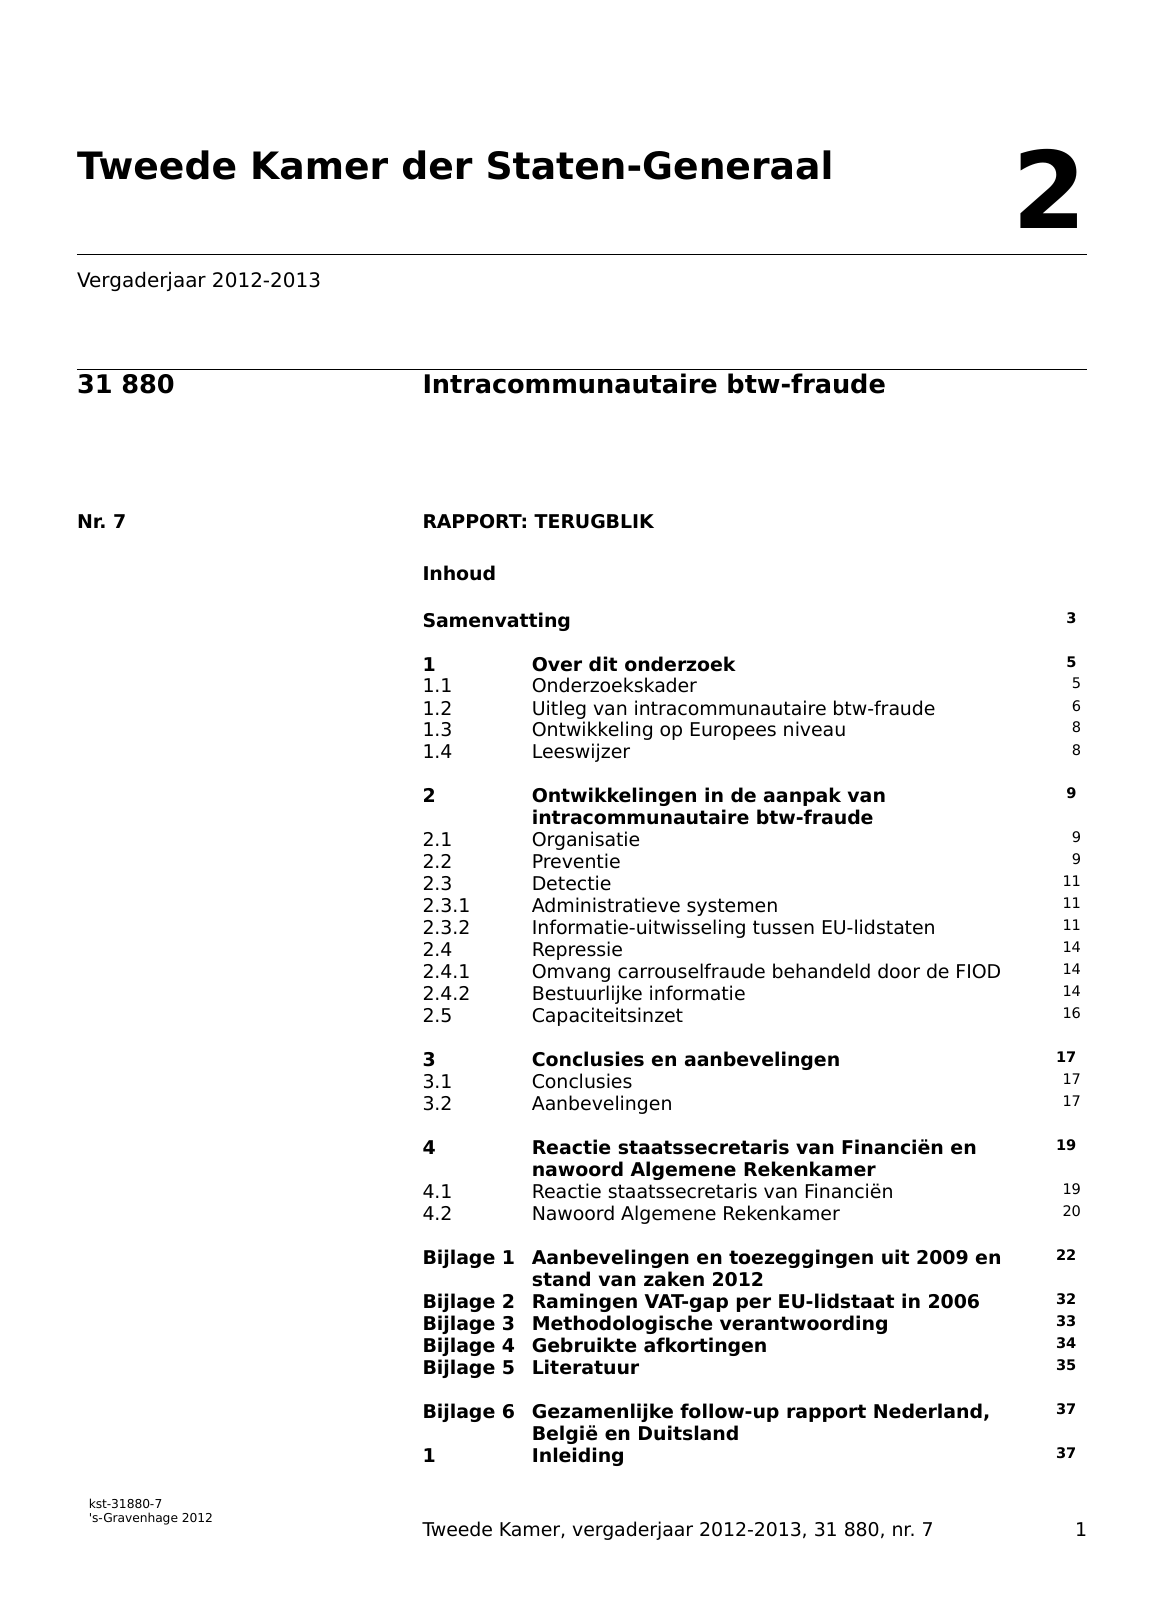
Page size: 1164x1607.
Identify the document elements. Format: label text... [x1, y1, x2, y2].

table_cell Bijlage 6 [422, 1401, 526, 1445]
table_cell Informatie-uitwisseling tussen EU-lidstaten [526, 917, 1028, 939]
table_cell 4 [422, 1137, 526, 1181]
table_cell 2.4 [422, 939, 526, 961]
table_cell [526, 763, 1028, 785]
table_cell 9 [1028, 829, 1087, 851]
table_cell 16 [1028, 1005, 1087, 1027]
table_cell Conclusies [526, 1071, 1028, 1093]
table_cell Ontwikkelingen in de aanpak van intracommunautaire btw-fraude [526, 785, 1028, 829]
subtitle Inhoud [422, 562, 1087, 584]
table_cell [1028, 763, 1087, 785]
table_cell [422, 1115, 526, 1137]
table_cell 22 [1028, 1247, 1087, 1291]
table_cell Aanbevelingen en toezeggingen uit 2009 en stand van zaken 2012 [526, 1247, 1028, 1291]
table_cell 2.3 [422, 873, 526, 895]
table_cell Ramingen VAT-gap per EU-lidstaat in 2006 [526, 1291, 1028, 1313]
table_cell 2.3.2 [422, 917, 526, 939]
table_cell Leeswijzer [526, 741, 1028, 763]
table_cell 35 [1028, 1357, 1087, 1379]
table_cell 3.2 [422, 1093, 526, 1115]
table_cell Nawoord Algemene Rekenkamer [526, 1203, 1028, 1225]
table_cell 2.5 [422, 1005, 526, 1027]
table_cell 11 [1028, 917, 1087, 939]
table_cell Bijlage 4 [422, 1335, 526, 1357]
table_cell 2 [422, 785, 526, 829]
table_cell 14 [1028, 961, 1087, 983]
table_cell [1028, 1379, 1087, 1401]
table_cell Literatuur [526, 1357, 1028, 1379]
table_cell Bijlage 5 [422, 1357, 526, 1379]
table_cell Gezamenlijke follow-up rapport Nederland, België en Duitsland [526, 1401, 1028, 1445]
table_cell Repressie [526, 939, 1028, 961]
table_cell Bijlage 1 [422, 1247, 526, 1291]
table_cell Administratieve systemen [526, 895, 1028, 917]
table_cell 5 [1028, 654, 1087, 675]
table_cell [422, 1379, 526, 1401]
table_header Tweede Kamer der Staten-Generaal [77, 130, 886, 254]
table_cell Preventie [526, 851, 1028, 873]
table_cell Reactie staatssecretaris van Financiën en nawoord Algemene Rekenkamer [526, 1137, 1028, 1181]
table_cell 1.3 [422, 719, 526, 741]
table_cell [1028, 1115, 1087, 1137]
table_cell [1028, 631, 1087, 653]
table_cell 3.1 [422, 1071, 526, 1093]
table_cell 2.3.1 [422, 895, 526, 917]
table_cell 6 [1028, 698, 1087, 719]
text kst-31880-7 [88, 1497, 323, 1511]
table_cell 4.2 [422, 1203, 526, 1225]
table_cell 11 [1028, 895, 1087, 917]
table_cell [526, 1115, 1028, 1137]
table_cell [526, 1027, 1028, 1049]
table_cell Bijlage 2 [422, 1291, 526, 1313]
table_cell 1 [422, 1445, 526, 1467]
table_cell 8 [1028, 719, 1087, 741]
table_cell Uitleg van intracommunautaire btw-fraude [526, 698, 1028, 719]
table_cell 2.2 [422, 851, 526, 873]
table_cell Bijlage 3 [422, 1313, 526, 1335]
table_header 2 [886, 130, 1087, 254]
table_cell 14 [1028, 983, 1087, 1005]
table_cell [526, 1379, 1028, 1401]
table_cell Capaciteitsinzet [526, 1005, 1028, 1027]
table_cell Organisatie [526, 829, 1028, 851]
table_cell [422, 1225, 526, 1247]
table_cell 37 [1028, 1445, 1087, 1467]
table_cell 32 [1028, 1291, 1087, 1313]
table_cell Omvang carrouselfraude behandeld door de FIOD [526, 961, 1028, 983]
table_cell 8 [1028, 741, 1087, 763]
table_cell Detectie [526, 873, 1028, 895]
table_cell Aanbevelingen [526, 1093, 1028, 1115]
table_cell 14 [1028, 939, 1087, 961]
table_cell 17 [1028, 1093, 1087, 1115]
table_cell 1.1 [422, 675, 526, 697]
table_header 3 [1028, 610, 1087, 631]
table_cell 19 [1028, 1181, 1087, 1203]
table_cell [1028, 1027, 1087, 1049]
table_cell 4.1 [422, 1181, 526, 1203]
table_cell [422, 763, 526, 785]
table_cell 17 [1028, 1071, 1087, 1093]
table_cell Conclusies en aanbevelingen [526, 1049, 1028, 1071]
subtitle 31 880 Intracommunautaire btw-fraude [77, 370, 1087, 399]
table_cell 2.1 [422, 829, 526, 851]
table_cell Gebruikte afkortingen [526, 1335, 1028, 1357]
table_cell 9 [1028, 851, 1087, 873]
table_cell Methodologische verantwoording [526, 1313, 1028, 1335]
table_cell 17 [1028, 1049, 1087, 1071]
subtitle Nr. 7 RAPPORT: TERUGBLIK [77, 511, 1087, 532]
table_cell [526, 1225, 1028, 1247]
table_cell 2.4.2 [422, 983, 526, 1005]
table_cell 37 [1028, 1401, 1087, 1445]
table_cell 19 [1028, 1137, 1087, 1181]
table_cell Ontwikkeling op Europees niveau [526, 719, 1028, 741]
table_cell Onderzoekskader [526, 675, 1028, 697]
table_cell Inleiding [526, 1445, 1028, 1467]
text 's-Gravenhage 2012 [88, 1511, 323, 1525]
table_cell [1028, 1225, 1087, 1247]
table_cell 20 [1028, 1203, 1087, 1225]
table_header Samenvatting [422, 610, 1028, 631]
table_cell Reactie staatssecretaris van Financiën [526, 1181, 1028, 1203]
table_cell Over dit onderzoek [526, 654, 1028, 675]
table_cell 33 [1028, 1313, 1087, 1335]
table_cell 11 [1028, 873, 1087, 895]
table_cell 1.2 [422, 698, 526, 719]
table_cell 2.4.1 [422, 961, 526, 983]
table_cell [422, 1027, 526, 1049]
table_cell Bestuurlijke informatie [526, 983, 1028, 1005]
table_cell 1.4 [422, 741, 526, 763]
table_cell [422, 631, 1028, 653]
table_cell 5 [1028, 675, 1087, 697]
table_cell Vergaderjaar 2012-2013 [77, 255, 1087, 369]
table_cell 34 [1028, 1335, 1087, 1357]
table_cell 1 [422, 654, 526, 675]
table_cell 3 [422, 1049, 526, 1071]
table_cell 9 [1028, 785, 1087, 829]
